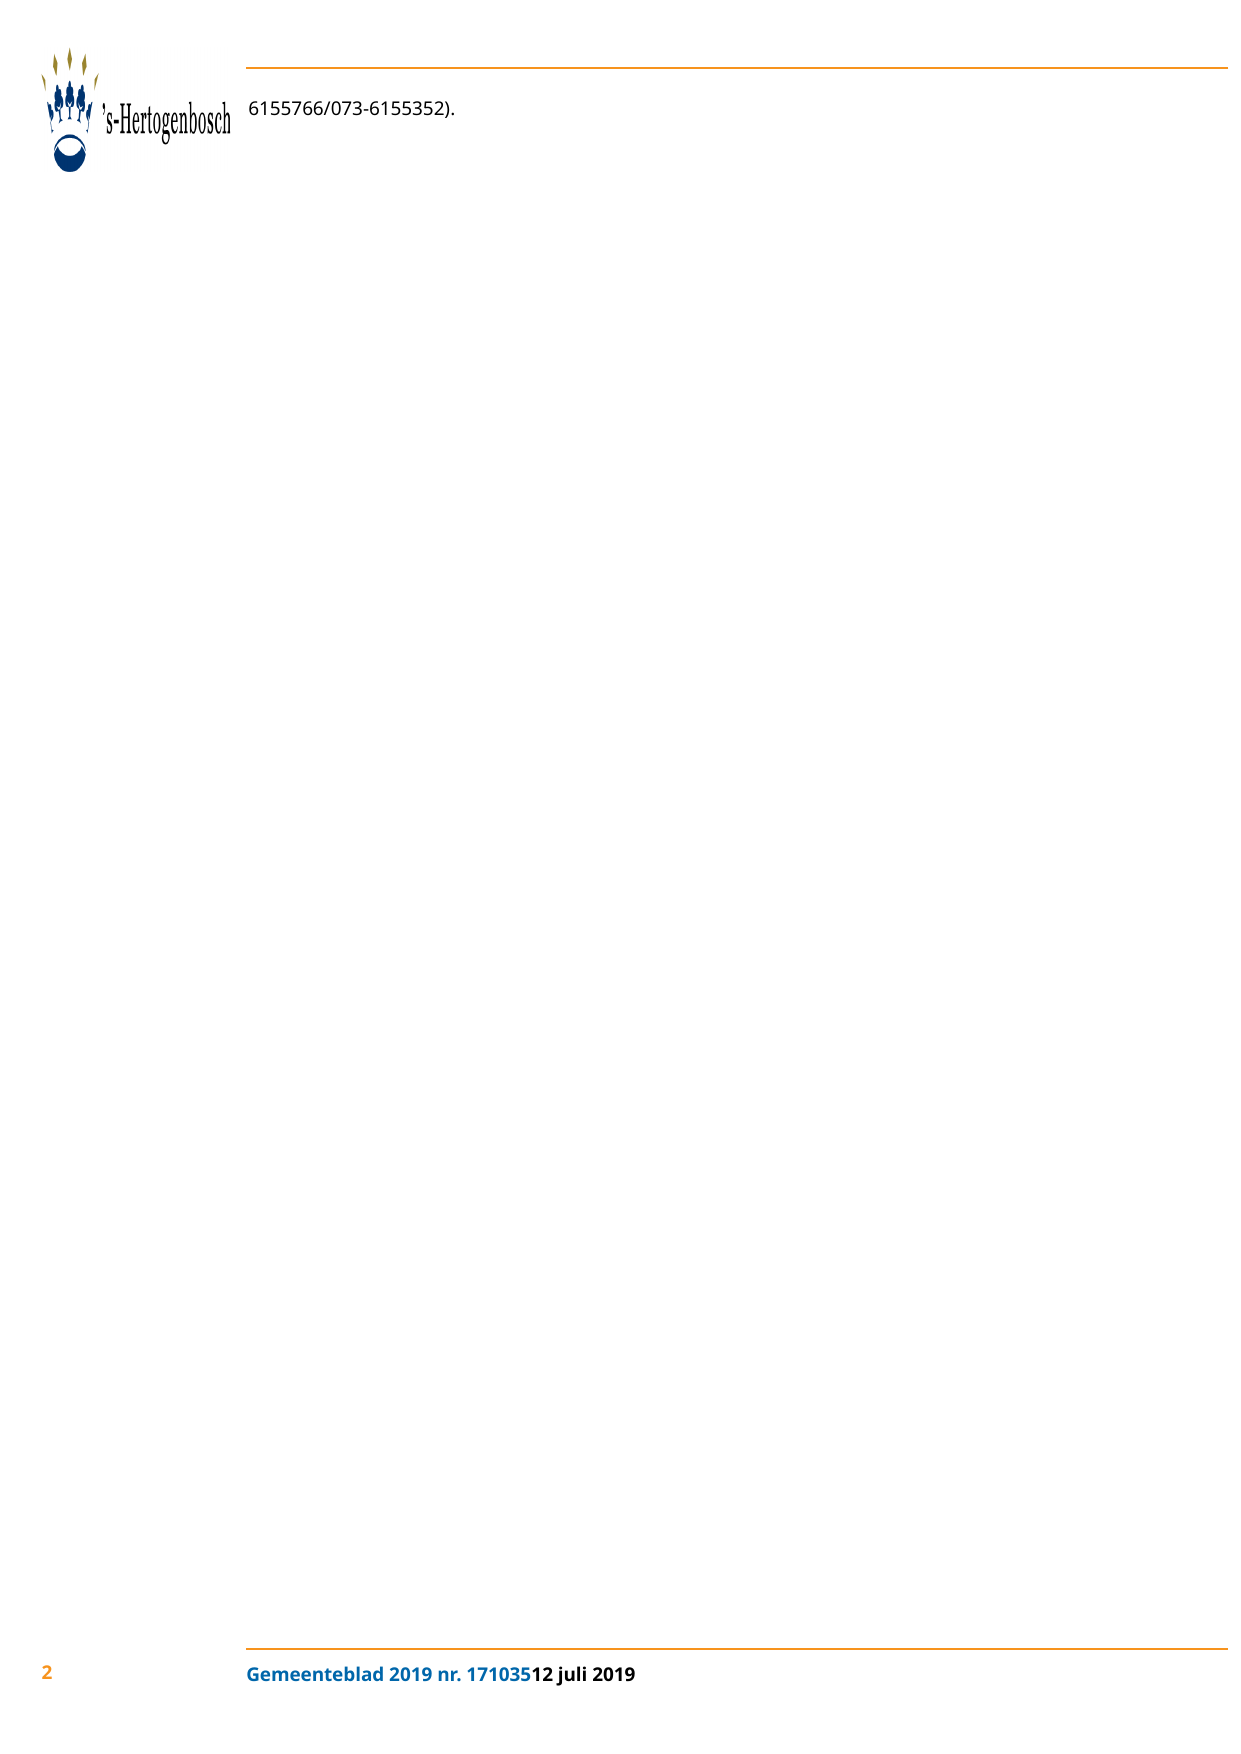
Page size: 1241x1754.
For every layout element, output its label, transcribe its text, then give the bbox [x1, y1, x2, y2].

text 6155766/073-6155352). [248, 95, 1152, 121]
picture [41, 47, 231, 172]
